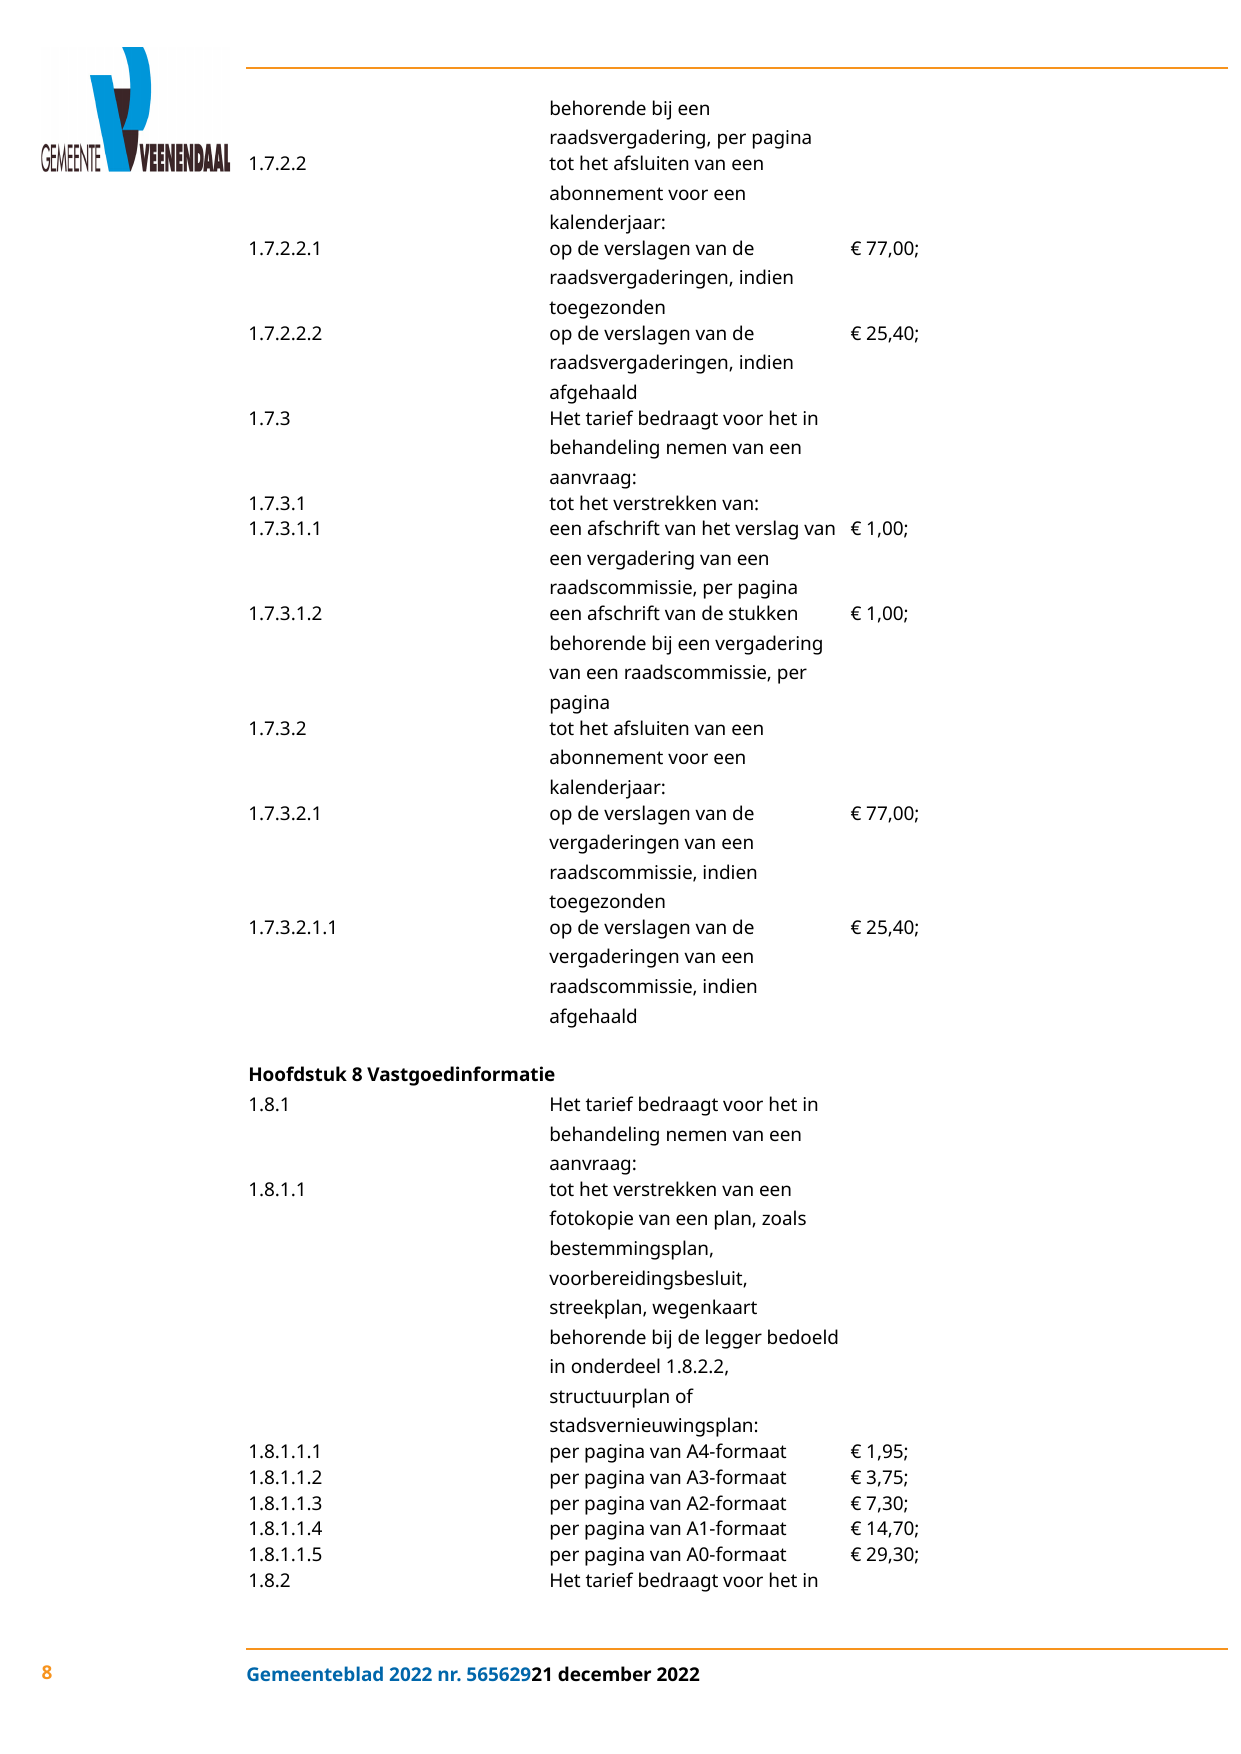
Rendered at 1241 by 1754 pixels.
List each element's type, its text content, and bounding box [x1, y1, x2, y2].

table_cell € 77,00; [850, 235, 1152, 320]
table_cell [850, 715, 1152, 800]
table_cell € 1,00; [850, 600, 1152, 715]
table_cell € 7,30; [850, 1490, 1152, 1516]
table_cell [850, 150, 1152, 235]
table_cell 1.8.1.1 [248, 1176, 549, 1438]
table_header 1.8.1 [248, 1091, 549, 1176]
table_cell op de verslagen van de vergaderingen van een raadscommissie, indien toegezonden [549, 800, 850, 914]
table_cell Het tarief bedraagt voor het in [549, 1567, 850, 1593]
table_cell 1.8.1.1.4 [248, 1516, 549, 1541]
table_cell tot het verstrekken van: [549, 490, 850, 515]
table_cell [850, 95, 1152, 150]
picture [123, 47, 231, 172]
table_cell € 77,00; [850, 800, 1152, 914]
table_cell per pagina van A1-formaat [549, 1516, 850, 1541]
table_cell € 25,40; [850, 320, 1152, 405]
table_cell tot het verstrekken van een fotokopie van een plan, zoals bestemmingsplan, voorbereidingsbesluit, streekplan, wegenkaart behorende bij de legger bedoeld in onderdeel 1.8.2.2, structuurplan of stadsvernieuwingsplan: [549, 1176, 850, 1438]
table_cell € 29,30; [850, 1541, 1152, 1567]
table_cell 1.7.3.1.2 [248, 600, 549, 715]
table_cell 1.8.1.1.5 [248, 1541, 549, 1567]
table_cell € 3,75; [850, 1464, 1152, 1490]
table_header [850, 1091, 1152, 1176]
table_cell [850, 405, 1152, 490]
table_cell 1.8.2 [248, 1567, 549, 1593]
table_cell per pagina van A4-formaat [549, 1439, 850, 1464]
table_cell per pagina van A2-formaat [549, 1490, 850, 1516]
table_cell 1.8.1.1.2 [248, 1464, 549, 1490]
table_cell 1.7.2.2.2 [248, 320, 549, 405]
table_cell 1.7.3.1 [248, 490, 549, 515]
table_cell tot het afsluiten van een abonnement voor een kalenderjaar: [549, 715, 850, 800]
table_cell 1.8.1.1.1 [248, 1439, 549, 1464]
table_cell € 1,95; [850, 1439, 1152, 1464]
text Hoofdstuk 8 Vastgoedinformatie [248, 1061, 1152, 1087]
table_cell een afschrift van het verslag van een vergadering van een raadscommissie, per pagina [549, 515, 850, 600]
table_cell 1.7.2.2 [248, 150, 549, 235]
table_cell op de verslagen van de vergaderingen van een raadscommissie, indien afgehaald [549, 914, 850, 1029]
table_cell [248, 95, 549, 150]
table_cell behorende bij een raadsvergadering, per pagina [549, 95, 850, 150]
table_cell [850, 490, 1152, 515]
table_header Het tarief bedraagt voor het in behandeling nemen van een aanvraag: [549, 1091, 850, 1176]
table_cell een afschrift van de stukken behorende bij een vergadering van een raadscommissie, per pagina [549, 600, 850, 715]
table_cell € 25,40; [850, 914, 1152, 1029]
table_cell [850, 1567, 1152, 1593]
table_cell [850, 1176, 1152, 1438]
table_cell € 14,70; [850, 1516, 1152, 1541]
table_cell 1.7.3.2.1 [248, 800, 549, 914]
table_cell 1.7.3.1.1 [248, 515, 549, 600]
table_cell 1.8.1.1.3 [248, 1490, 549, 1516]
table_cell 1.7.3 [248, 405, 549, 490]
table_cell 1.7.3.2.1.1 [248, 914, 549, 1029]
table_cell Het tarief bedraagt voor het in behandeling nemen van een aanvraag: [549, 405, 850, 490]
table_cell tot het afsluiten van een abonnement voor een kalenderjaar: [549, 150, 850, 235]
table_cell € 1,00; [850, 515, 1152, 600]
table_cell 1.7.3.2 [248, 715, 549, 800]
picture [41, 47, 130, 172]
table_cell op de verslagen van de raadsvergaderingen, indien toegezonden [549, 235, 850, 320]
table_cell per pagina van A0-formaat [549, 1541, 850, 1567]
table_cell 1.7.2.2.1 [248, 235, 549, 320]
table_cell per pagina van A3-formaat [549, 1464, 850, 1490]
table_cell op de verslagen van de raadsvergaderingen, indien afgehaald [549, 320, 850, 405]
